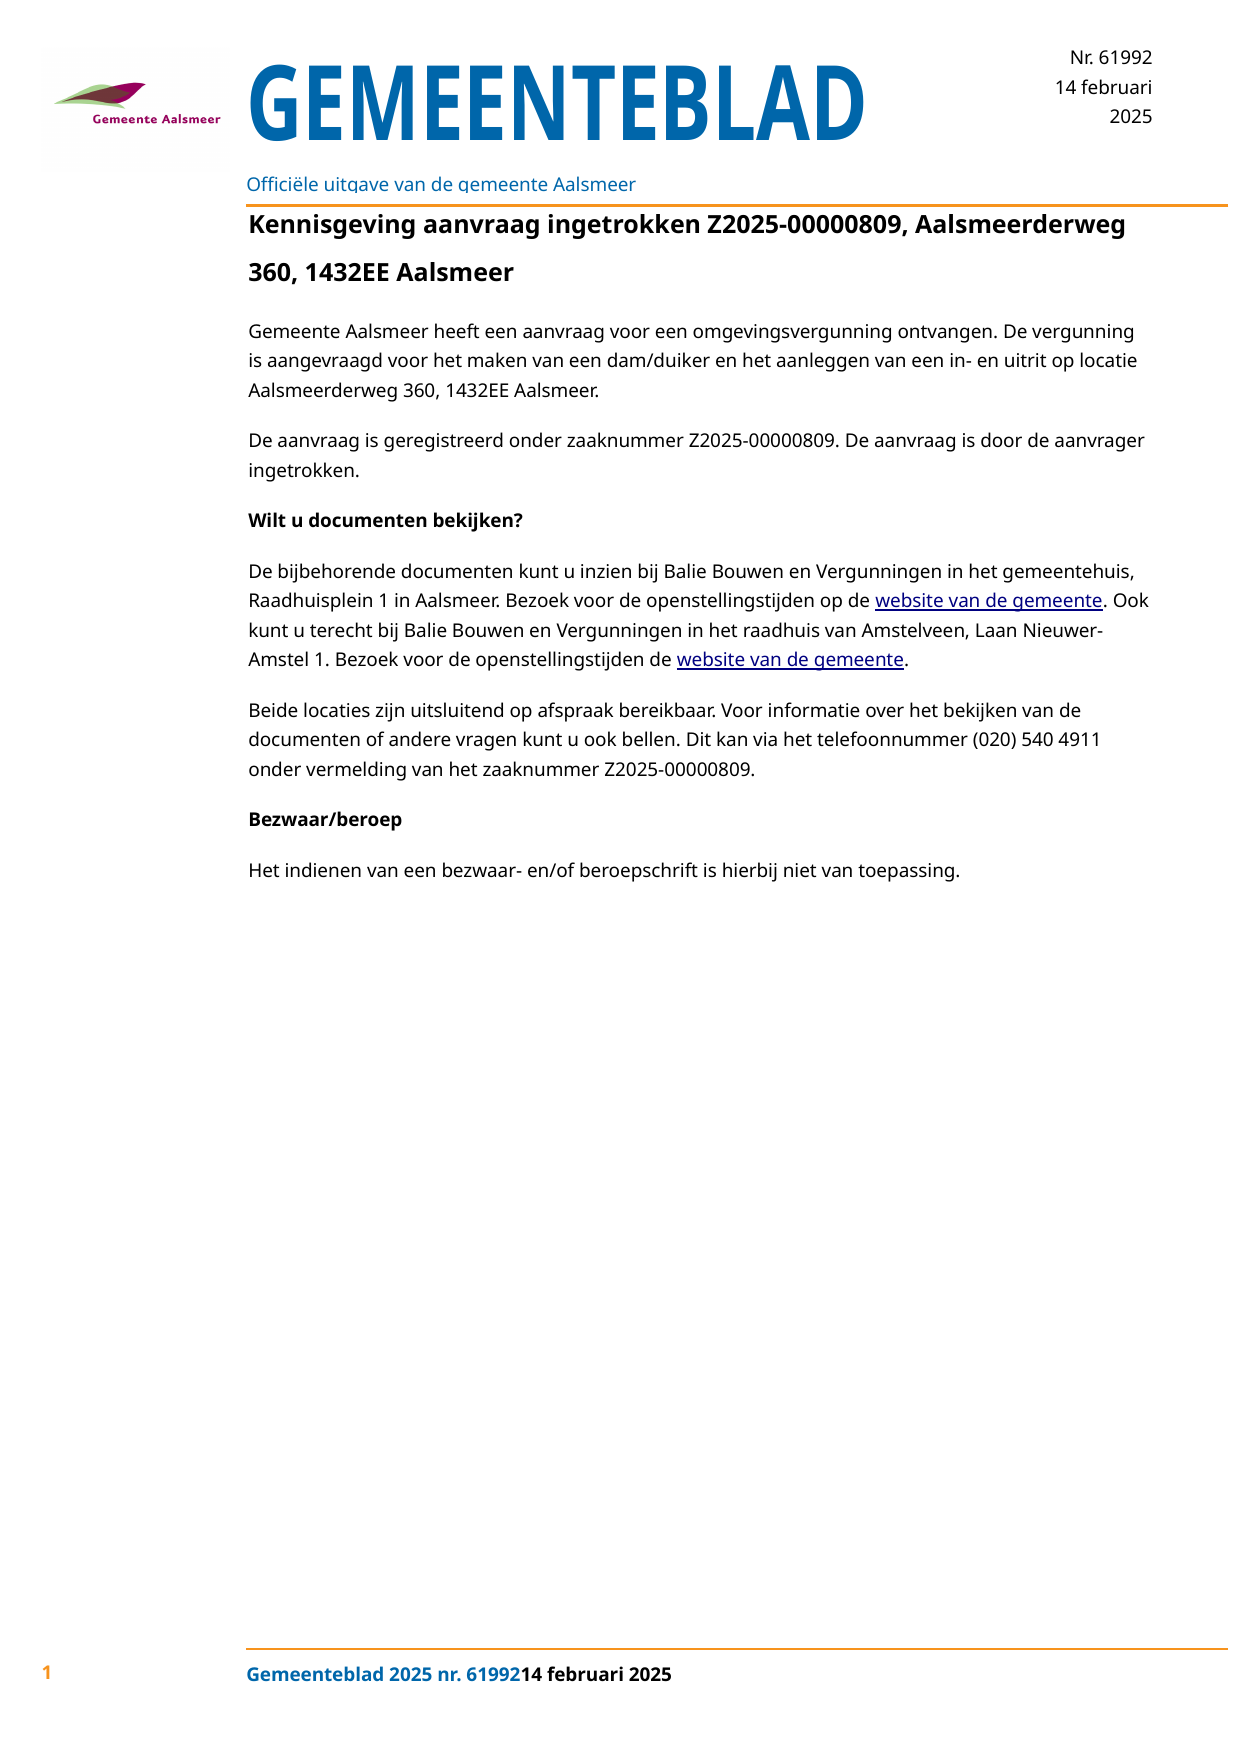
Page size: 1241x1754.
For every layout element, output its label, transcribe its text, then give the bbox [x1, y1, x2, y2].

text Beide locaties zijn uitsluitend op afspraak bereikbaar. Voor informatie over het bekijken van de documenten of andere vragen kunt u ook bellen. Dit kan via het telefoonnummer (020) 540 4911 onder vermelding van het zaaknummer Z2025-00000809. [248, 697, 1152, 782]
text De aanvraag is geregistreerd onder zaaknummer Z2025-00000809. De aanvraag is door de aanvrager ingetrokken. [248, 427, 1152, 483]
text Kennisgeving aanvraag ingetrokken Z2025-00000809, Aalsmeerderweg 360, 1432EE Aalsmeer [248, 207, 1152, 288]
text Wilt u documenten bekijken? [248, 507, 1152, 533]
text Bezwaar/beroep [248, 807, 1152, 832]
text Het indienen van een bezwaar- en/of beroepschrift is hierbij niet van toepassing. [248, 857, 1152, 883]
picture [41, 47, 231, 172]
text Gemeente Aalsmeer heeft een aanvraag voor een omgevingsvergunning ontvangen. De vergunning is aangevraagd voor het maken van een dam/duiker en het aanleggen van een in- en uitrit op locatie Aalsmeerderweg 360, 1432EE Aalsmeer. [248, 318, 1152, 403]
text De bijbehorende documenten kunt u inzien bij Balie Bouwen en Vergunningen in het gemeentehuis, Raadhuisplein 1 in Aalsmeer. Bezoek voor de openstellingstijden op de website van de gemeente. Ook kunt u terecht bij Balie Bouwen en Vergunningen in het raadhuis van Amstelveen, Laan Nieuwer-Amstel 1. Bezoek voor de openstellingstijden de website van de gemeente. [248, 558, 1152, 672]
